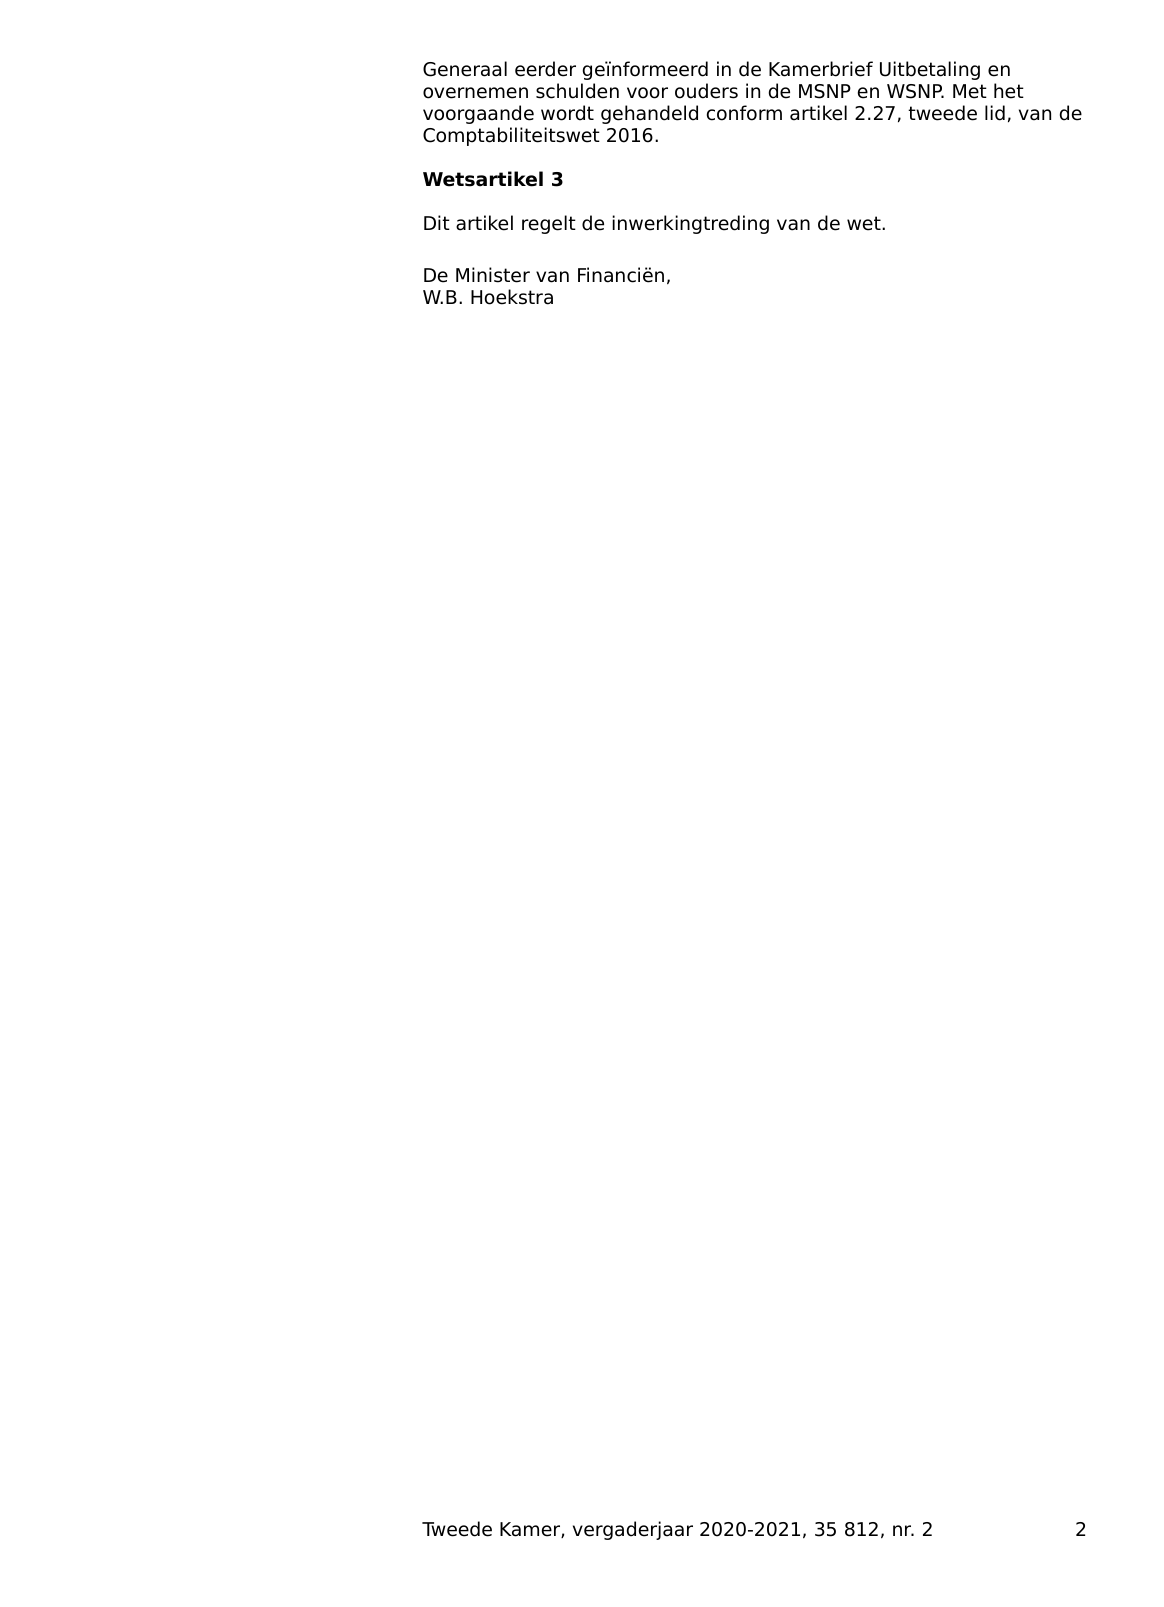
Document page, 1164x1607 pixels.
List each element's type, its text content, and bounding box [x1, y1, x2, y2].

text Dit artikel regelt de inwerkingtreding van de wet. [422, 213, 1087, 235]
text Generaal eerder geïnformeerd in de Kamerbrief Uitbetaling en overnemen schulden voor ouders in de MSNP en WSNP. Met het voorgaande wordt gehandeld conform artikel 2.27, tweede lid, van de Comptabiliteitswet 2016. [422, 59, 1087, 147]
text De Minister van Financiën, W.B. Hoekstra [422, 265, 1087, 309]
subtitle Wetsartikel 3 [422, 169, 1087, 191]
